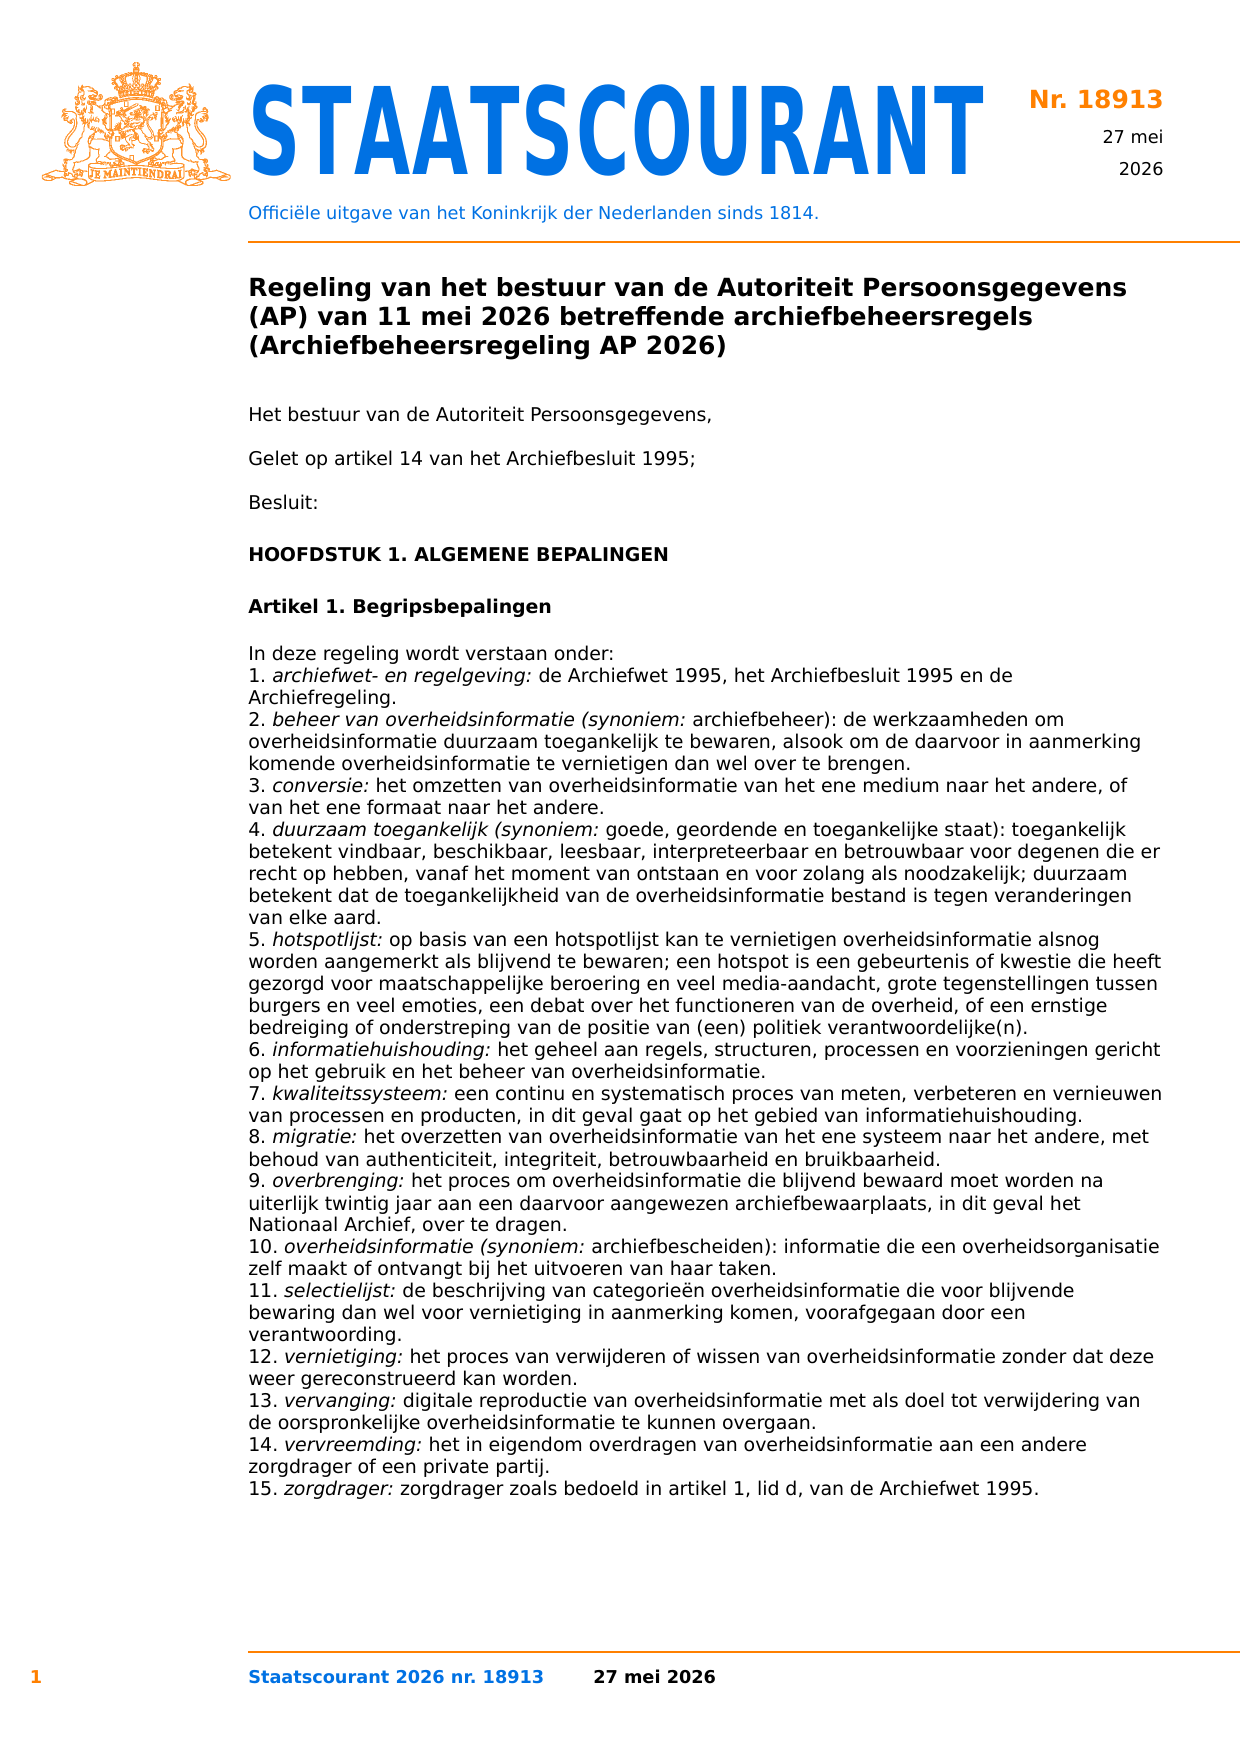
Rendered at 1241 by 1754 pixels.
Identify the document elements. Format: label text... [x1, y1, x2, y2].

text 9. overbrenging: het proces om overheidsinformatie die blijvend bewaard moet worden na uiterlijk twintig jaar aan een daarvoor aangewezen archiefbewaarplaats, in dit geval het Nationaal Archief, over te dragen. [248, 1170, 1163, 1236]
subtitle Artikel 1. Begripsbepalingen [248, 596, 1163, 618]
text Het bestuur van de Autoriteit Persoonsgegevens, [248, 404, 1163, 426]
subtitle Regeling van het bestuur van de Autoriteit Persoonsgegevens (AP) van 11 mei 2026 betreffende archiefbeheersregels (Archiefbeheersregeling AP 2026) [248, 273, 1163, 361]
text 13. vervanging: digitale reproductie van overheidsinformatie met als doel tot verwijdering van de oorspronkelijke overheidsinformatie te kunnen overgaan. [248, 1390, 1163, 1434]
picture [41, 62, 231, 186]
text 5. hotspotlijst: op basis van een hotspotlijst kan te vernietigen overheidsinformatie alsnog worden aangemerkt als blijvend te bewaren; een hotspot is een gebeurtenis of kwestie die heeft gezorgd voor maatschappelijke beroering en veel media-aandacht, grote tegenstellingen tussen burgers en veel emoties, een debat over het functioneren van de overheid, of een ernstige bedreiging of onderstreping van de positie van (een) politiek verantwoordelijke(n). [248, 929, 1163, 1038]
text 6. informatiehuishouding: het geheel aan regels, structuren, processen en voorzieningen gericht op het gebruik en het beheer van overheidsinformatie. [248, 1038, 1163, 1082]
text Besluit: [248, 492, 1163, 514]
table_header Nr. 18913 [998, 62, 1240, 121]
text 2. beheer van overheidsinformatie (synoniem: archiefbeheer): de werkzaamheden om overheidsinformatie duurzaam toegankelijk te bewaren, alsook om de daarvoor in aanmerking komende overheidsinformatie te vernietigen dan wel over te brengen. [248, 709, 1163, 775]
table_cell 2026 [998, 153, 1240, 203]
table_cell 27 mei [998, 121, 1240, 153]
text Gelet op artikel 14 van het Archiefbesluit 1995; [248, 448, 1163, 470]
table_header STAATSCOURANT [248, 62, 998, 203]
text 4. duurzaam toegankelijk (synoniem: goede, geordende en toegankelijke staat): toegankelijk betekent vindbaar, beschikbaar, leesbaar, interpreteerbaar en betrouwbaar voor degenen die er recht op hebben, vanaf het moment van ontstaan en voor zolang als noodzakelijk; duurzaam betekent dat de toegankelijkheid van de overheidsinformatie bestand is tegen veranderingen van elke aard. [248, 819, 1163, 929]
text 3. conversie: het omzetten van overheidsinformatie van het ene medium naar het andere, of van het ene formaat naar het andere. [248, 775, 1163, 819]
text 11. selectielijst: de beschrijving van categorieën overheidsinformatie die voor blijvende bewaring dan wel voor vernietiging in aanmerking komen, voorafgegaan door een verantwoording. [248, 1280, 1163, 1346]
table_cell Officiële uitgave van het Koninkrijk der Nederlanden sinds 1814. [248, 203, 1240, 241]
text 10. overheidsinformatie (synoniem: archiefbescheiden): informatie die een overheidsorganisatie zelf maakt of ontvangt bij het uitvoeren van haar taken. [248, 1236, 1163, 1280]
text 7. kwaliteitssysteem: een continu en systematisch proces van meten, verbeteren en vernieuwen van processen en producten, in dit geval gaat op het gebied van informatiehuishouding. [248, 1082, 1163, 1126]
text 15. zorgdrager: zorgdrager zoals bedoeld in artikel 1, lid d, van de Archiefwet 1995. [248, 1478, 1163, 1500]
table_header [25, 62, 248, 241]
text 12. vernietiging: het proces van verwijderen of wissen van overheidsinformatie zonder dat deze weer gereconstrueerd kan worden. [248, 1346, 1163, 1390]
text In deze regeling wordt verstaan onder: [248, 643, 1163, 665]
text 1. archiefwet- en regelgeving: de Archiefwet 1995, het Archiefbesluit 1995 en de Archiefregeling. [248, 665, 1163, 709]
text 8. migratie: het overzetten van overheidsinformatie van het ene systeem naar het andere, met behoud van authenticiteit, integriteit, betrouwbaarheid en bruikbaarheid. [248, 1126, 1163, 1170]
subtitle HOOFDSTUK 1. ALGEMENE BEPALINGEN [248, 544, 1163, 566]
text 14. vervreemding: het in eigendom overdragen van overheidsinformatie aan een andere zorgdrager of een private partij. [248, 1434, 1163, 1478]
